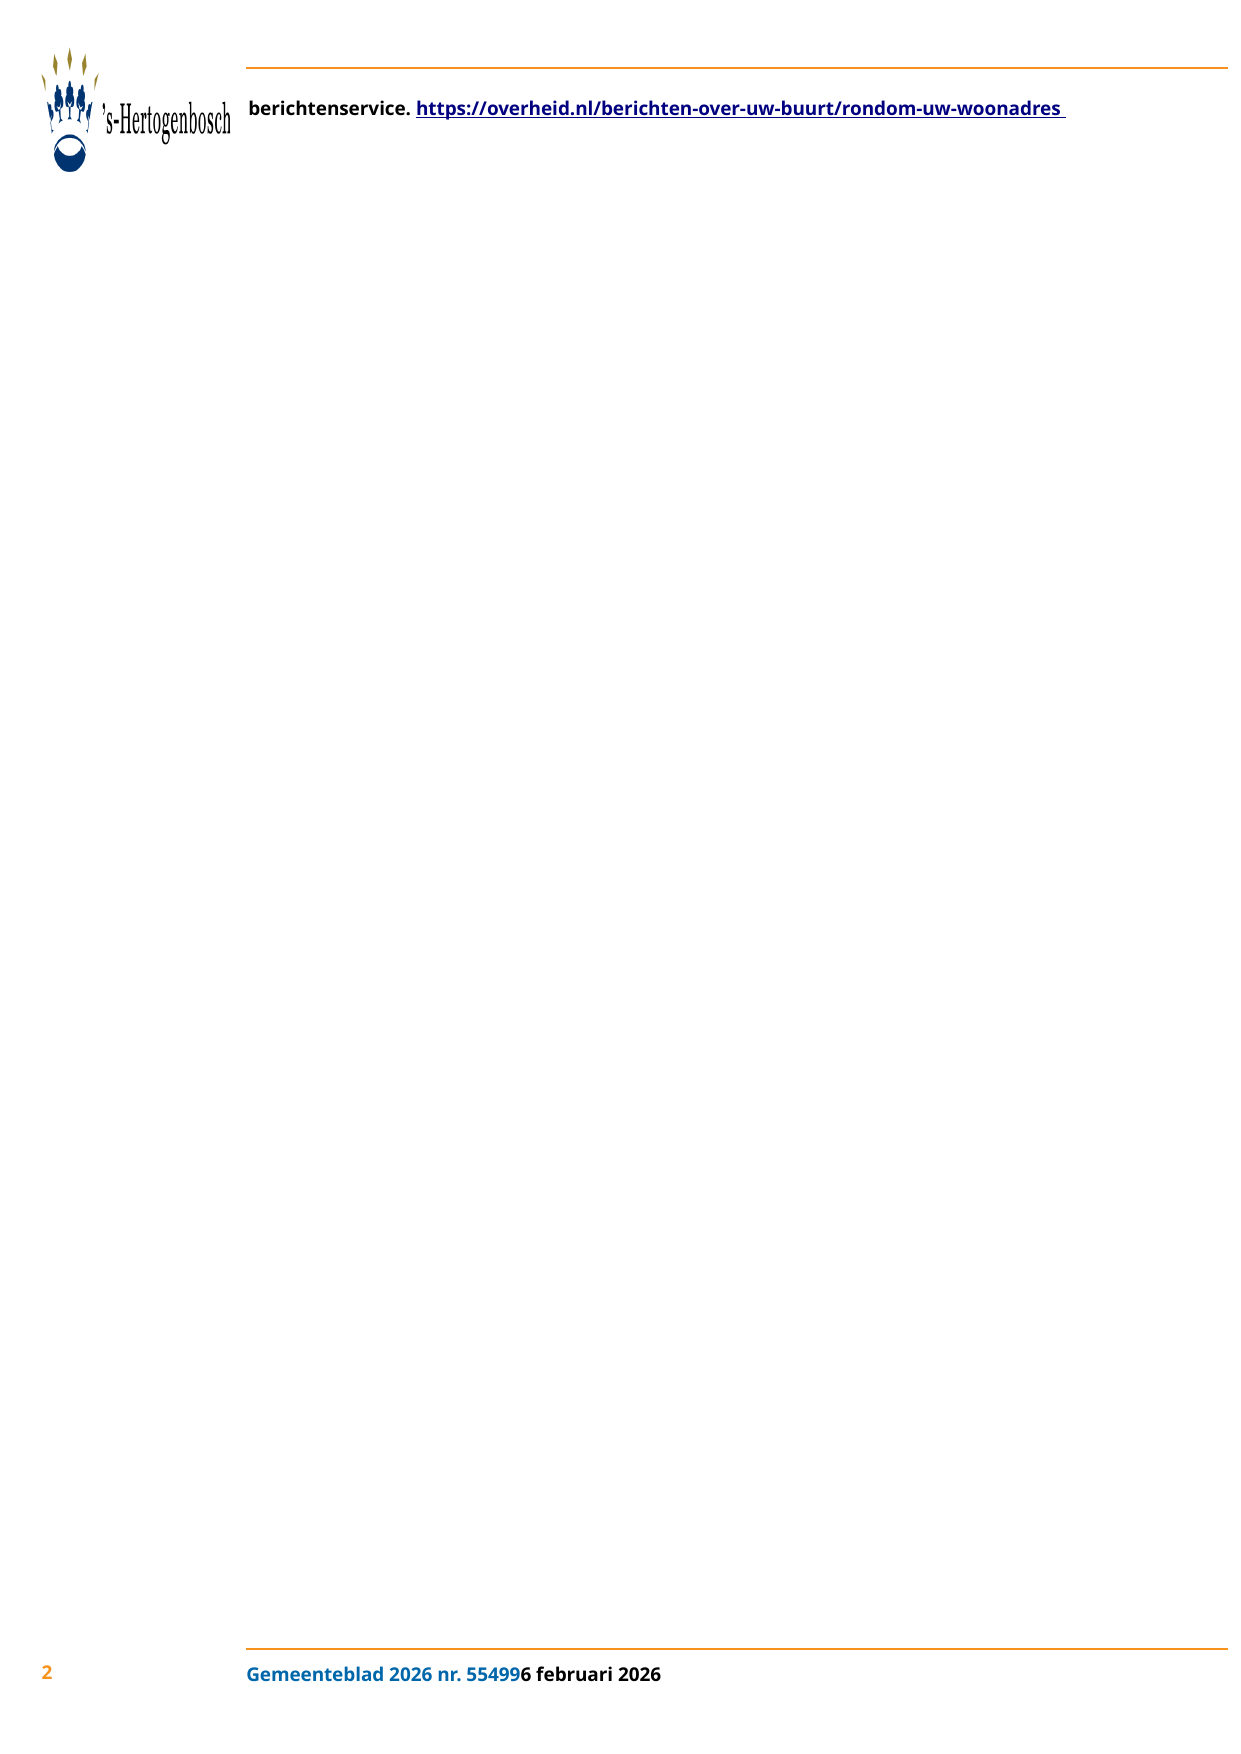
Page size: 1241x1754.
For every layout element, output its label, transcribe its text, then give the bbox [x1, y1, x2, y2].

picture [41, 47, 231, 172]
text berichtenservice. https://overheid.nl/berichten-over-uw-buurt/rondom-uw-woonadres [248, 95, 1152, 121]
